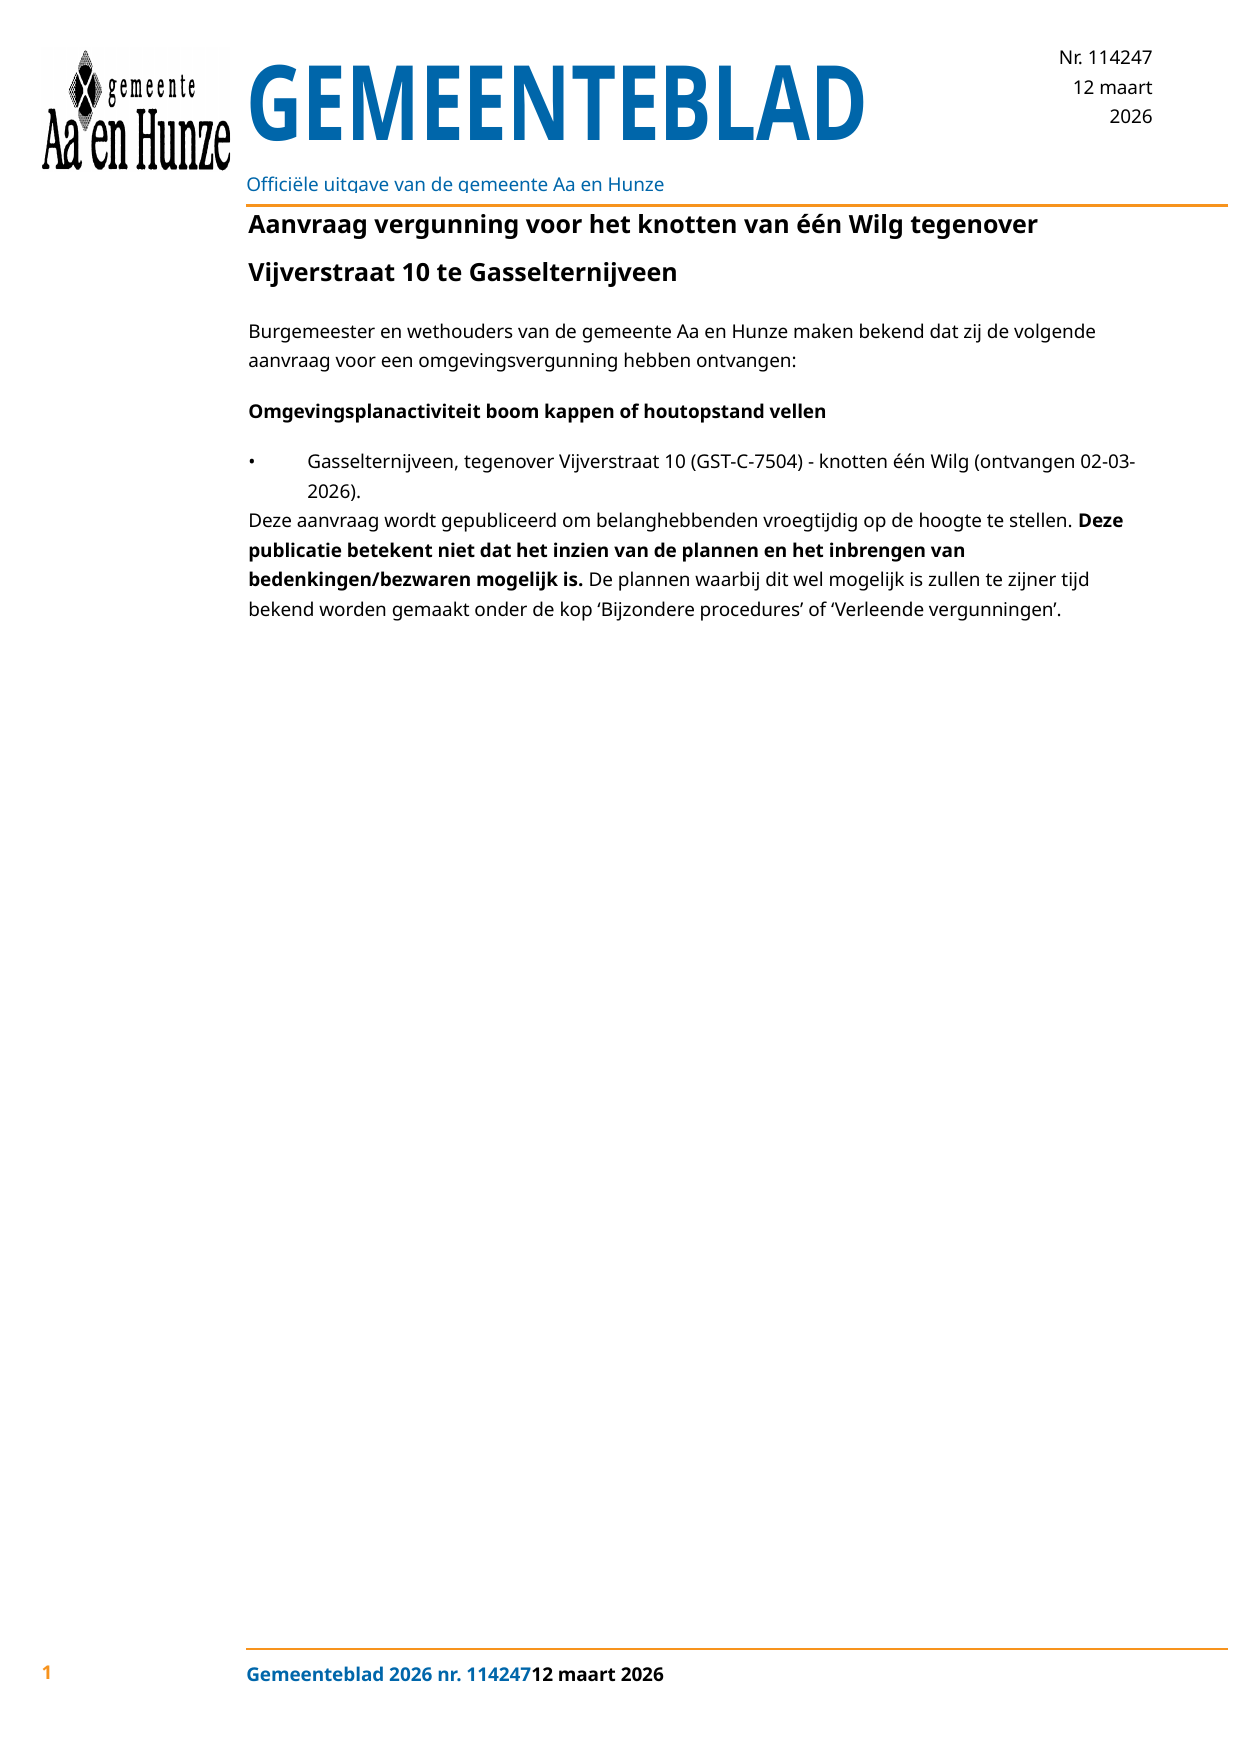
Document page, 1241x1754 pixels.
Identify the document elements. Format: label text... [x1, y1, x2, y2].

text Aanvraag vergunning voor het knotten van één Wilg tegenover Vijverstraat 10 te Gasselternijveen [248, 207, 1152, 288]
picture [41, 47, 231, 172]
text Omgevingsplanactiviteit boom kappen of houtopstand vellen [248, 398, 1152, 424]
text Deze aanvraag wordt gepubliceerd om belanghebbenden vroegtijdig op de hoogte te stellen. Deze publicatie betekent niet dat het inzien van de plannen en het inbrengen van bedenkingen/bezwaren mogelijk is. De plannen waarbij dit wel mogelijk is zullen te zijner tijd bekend worden gemaakt onder de kop ‘Bijzondere procedures’ of ‘Verleende vergunningen’. [248, 507, 1152, 622]
text Burgemeester en wethouders van de gemeente Aa en Hunze maken bekend dat zij de volgende aanvraag voor een omgevingsvergunning hebben ontvangen: [248, 318, 1152, 373]
list Gasselternijveen, tegenover Vijverstraat 10 (GST-C-7504) - knotten één Wilg (ontvangen 02-03-2026). [248, 448, 1152, 504]
